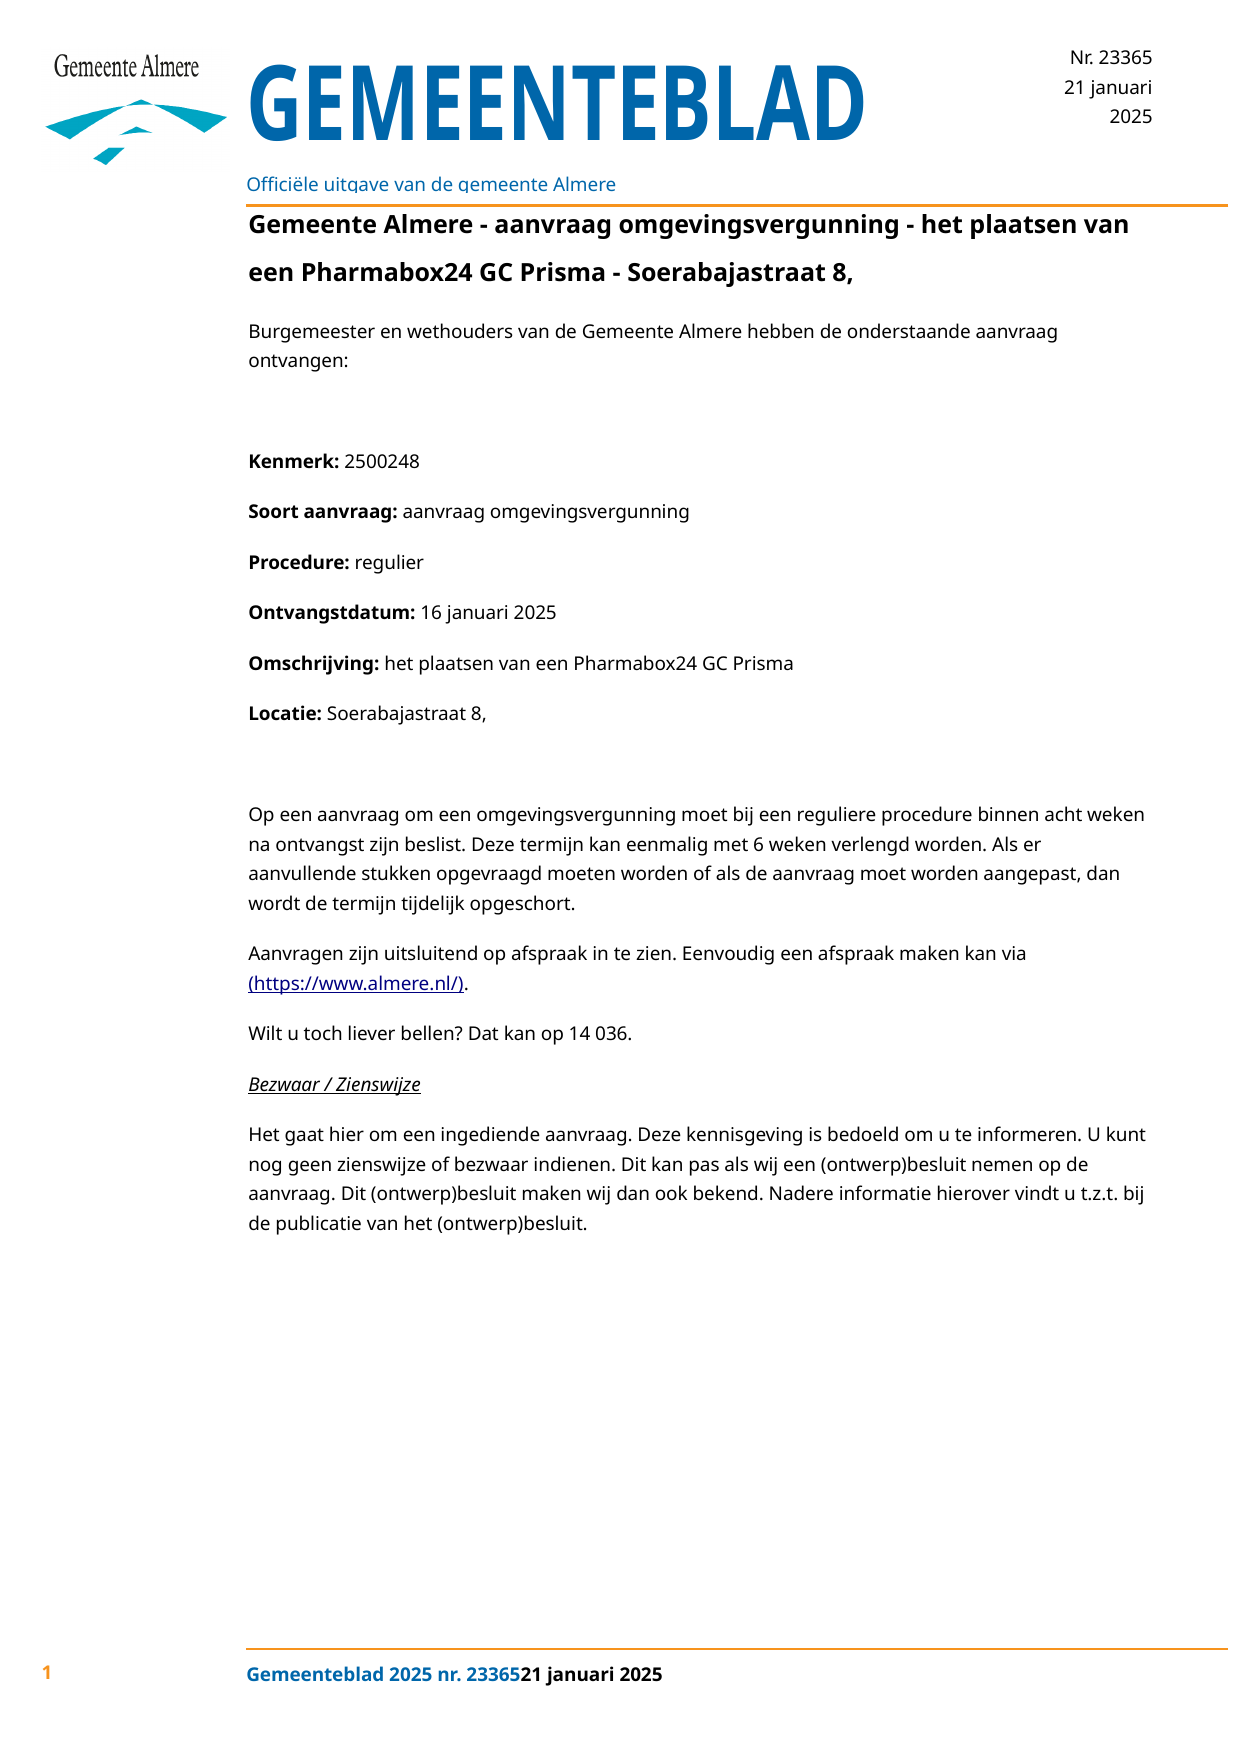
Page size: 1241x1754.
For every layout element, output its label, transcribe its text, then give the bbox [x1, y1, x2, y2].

text Bezwaar / Zienswijze [248, 1071, 1152, 1097]
text Aanvragen zijn uitsluitend op afspraak in te zien. Eenvoudig een afspraak maken kan via (https://www.almere.nl/). [248, 940, 1152, 996]
text Op een aanvraag om een omgevingsvergunning moet bij een reguliere procedure binnen acht weken na ontvangst zijn beslist. Deze termijn kan eenmalig met 6 weken verlengd worden. Als er aanvullende stukken opgevraagd moeten worden of als de aanvraag moet worden aangepast, dan wordt de termijn tijdelijk opgeschort. [248, 801, 1152, 916]
text Kenmerk: 2500248 [248, 448, 1152, 474]
text Wilt u toch liever bellen? Dat kan op 14 036. [248, 1020, 1152, 1046]
text Procedure: regulier [248, 549, 1152, 575]
text Ontvangstdatum: 16 januari 2025 [248, 599, 1152, 625]
text Het gaat hier om een ingediende aanvraag. Deze kennisgeving is bedoeld om u te informeren. U kunt nog geen zienswijze of bezwaar indienen. Dit kan pas als wij een (ontwerp)besluit nemen op de aanvraag. Dit (ontwerp)besluit maken wij dan ook bekend. Nadere informatie hierover vindt u t.z.t. bij de publicatie van het (ontwerp)besluit. [248, 1121, 1152, 1236]
text Omschrijving: het plaatsen van een Pharmabox24 GC Prisma [248, 650, 1152, 676]
text Gemeente Almere - aanvraag omgevingsvergunning - het plaatsen van een Pharmabox24 GC Prisma - Soerabajastraat 8, [248, 207, 1152, 288]
text Burgemeester en wethouders van de Gemeente Almere hebben de onderstaande aanvraag ontvangen: [248, 318, 1152, 373]
picture [41, 47, 231, 172]
text Locatie: Soerabajastraat 8, [248, 700, 1152, 726]
text Soort aanvraag: aanvraag omgevingsvergunning [248, 499, 1152, 524]
